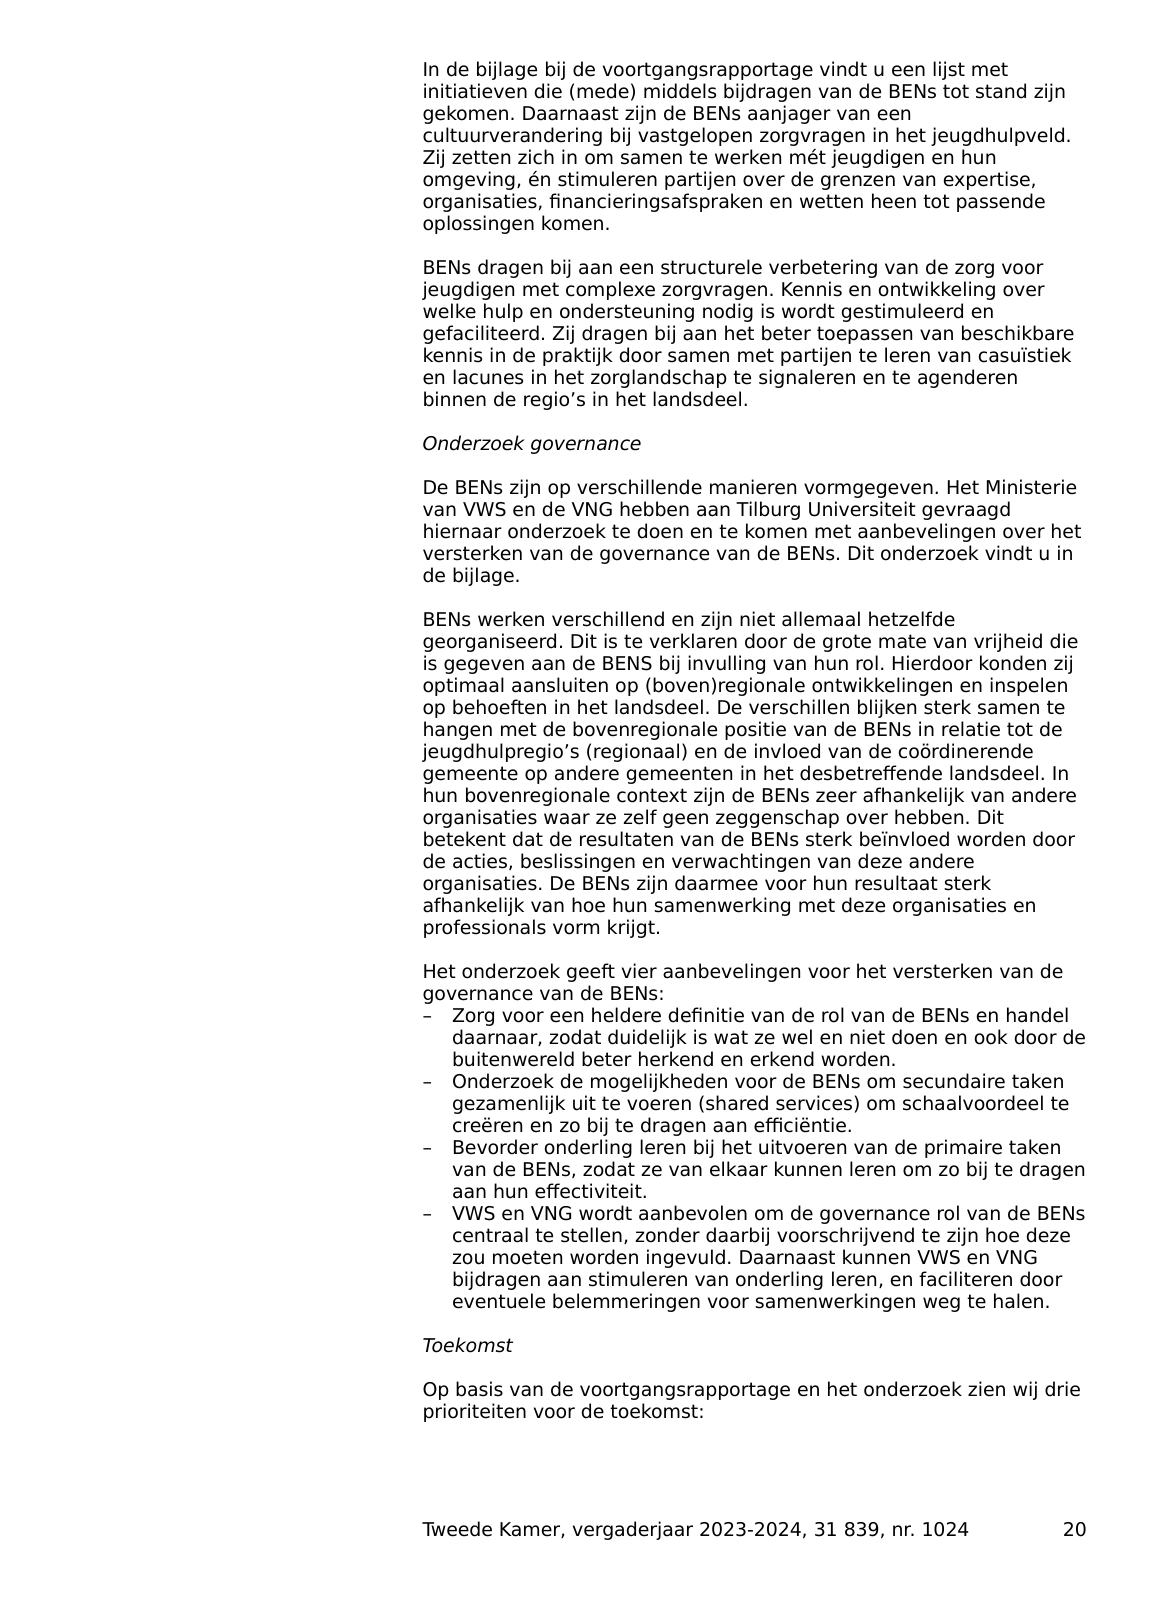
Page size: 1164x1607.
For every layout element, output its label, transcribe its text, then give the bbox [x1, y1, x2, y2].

text – VWS en VNG wordt aanbevolen om de governance rol van de BENs centraal te stellen, zonder daarbij voorschrijvend te zijn hoe deze zou moeten worden ingevuld. Daarnaast kunnen VWS en VNG bijdragen aan stimuleren van onderling leren, en faciliteren door eventuele belemmeringen voor samenwerkingen weg te halen. [422, 1203, 1087, 1313]
text Op basis van de voortgangsrapportage en het onderzoek zien wij drie prioriteiten voor de toekomst: [422, 1379, 1087, 1423]
text De BENs zijn op verschillende manieren vormgegeven. Het Ministerie van VWS en de VNG hebben aan Tilburg Universiteit gevraagd hiernaar onderzoek te doen en te komen met aanbevelingen over het versterken van de governance van de BENs. Dit onderzoek vindt u in de bijlage. [422, 477, 1087, 587]
text – Zorg voor een heldere definitie van de rol van de BENs en handel daarnaar, zodat duidelijk is wat ze wel en niet doen en ook door de buitenwereld beter herkend en erkend worden. [422, 1005, 1087, 1071]
subtitle Onderzoek governance [422, 433, 1087, 455]
text – Onderzoek de mogelijkheden voor de BENs om secundaire taken gezamenlijk uit te voeren (shared services) om schaalvoordeel te creëren en zo bij te dragen aan efficiëntie. [422, 1071, 1087, 1137]
text Het onderzoek geeft vier aanbevelingen voor het versterken van de governance van de BENs: [422, 961, 1087, 1005]
text BENs werken verschillend en zijn niet allemaal hetzelfde georganiseerd. Dit is te verklaren door de grote mate van vrijheid die is gegeven aan de BENS bij invulling van hun rol. Hierdoor konden zij optimaal aansluiten op (boven)regionale ontwikkelingen en inspelen op behoeften in het landsdeel. De verschillen blijken sterk samen te hangen met de bovenregionale positie van de BENs in relatie tot de jeugdhulpregio’s (regionaal) en de invloed van de coördinerende gemeente op andere gemeenten in het desbetreffende landsdeel. In hun bovenregionale context zijn de BENs zeer afhankelijk van andere organisaties waar ze zelf geen zeggenschap over hebben. Dit betekent dat de resultaten van de BENs sterk beïnvloed worden door de acties, beslissingen en verwachtingen van deze andere organisaties. De BENs zijn daarmee voor hun resultaat sterk afhankelijk van hoe hun samenwerking met deze organisaties en professionals vorm krijgt. [422, 609, 1087, 939]
text In de bijlage bij de voortgangsrapportage vindt u een lijst met initiatieven die (mede) middels bijdragen van de BENs tot stand zijn gekomen. Daarnaast zijn de BENs aanjager van een cultuurverandering bij vastgelopen zorgvragen in het jeugdhulpveld. Zij zetten zich in om samen te werken mét jeugdigen en hun omgeving, én stimuleren partijen over de grenzen van expertise, organisaties, financieringsafspraken en wetten heen tot passende oplossingen komen. [422, 59, 1087, 235]
text – Bevorder onderling leren bij het uitvoeren van de primaire taken van de BENs, zodat ze van elkaar kunnen leren om zo bij te dragen aan hun effectiviteit. [422, 1137, 1087, 1203]
text BENs dragen bij aan een structurele verbetering van de zorg voor jeugdigen met complexe zorgvragen. Kennis en ontwikkeling over welke hulp en ondersteuning nodig is wordt gestimuleerd en gefaciliteerd. Zij dragen bij aan het beter toepassen van beschikbare kennis in de praktijk door samen met partijen te leren van casuïstiek en lacunes in het zorglandschap te signaleren en te agenderen binnen de regio’s in het landsdeel. [422, 257, 1087, 411]
subtitle Toekomst [422, 1335, 1087, 1357]
